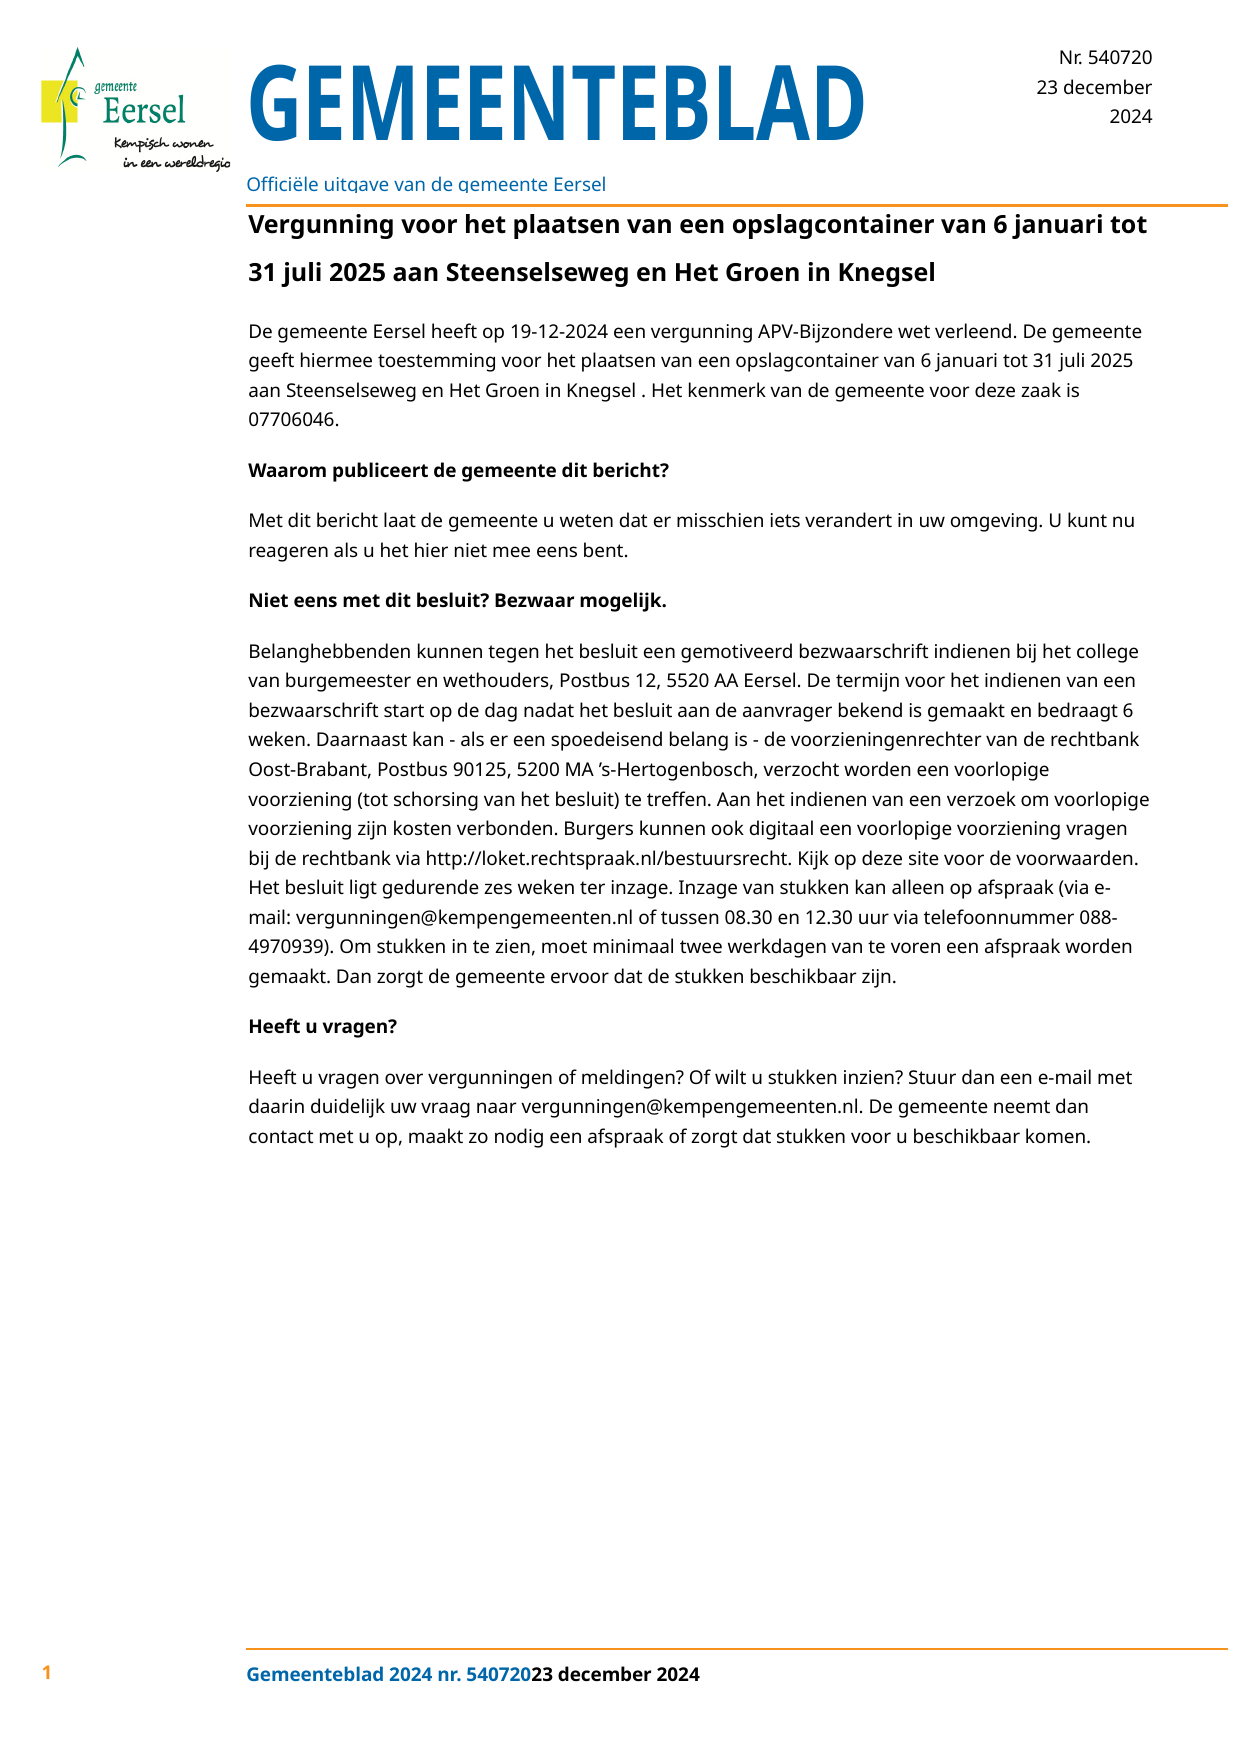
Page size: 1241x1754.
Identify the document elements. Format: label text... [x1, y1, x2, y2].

text Niet eens met dit besluit? Bezwaar mogelijk. [248, 587, 1152, 613]
text Vergunning voor het plaatsen van een opslagcontainer van 6 januari tot 31 juli 2025 aan Steenselseweg en Het Groen in Knegsel [248, 207, 1152, 288]
text Belanghebbenden kunnen tegen het besluit een gemotiveerd bezwaarschrift indienen bij het college van burgemeester en wethouders, Postbus 12, 5520 AA Eersel. De termijn voor het indienen van een bezwaarschrift start op de dag nadat het besluit aan de aanvrager bekend is gemaakt en bedraagt 6 weken. Daarnaast kan - als er een spoedeisend belang is - de voorzieningenrechter van de rechtbank Oost-Brabant, Postbus 90125, 5200 MA ’s-Hertogenbosch, verzocht worden een voorlopige voorziening (tot schorsing van het besluit) te treffen. Aan het indienen van een verzoek om voorlopige voorziening zijn kosten verbonden. Burgers kunnen ook digitaal een voorlopige voorziening vragen bij de rechtbank via http://loket.rechtspraak.nl/bestuursrecht. Kijk op deze site voor de voorwaarden. Het besluit ligt gedurende zes weken ter inzage. Inzage van stukken kan alleen op afspraak (via e-mail: vergunningen@kempengemeenten.nl of tussen 08.30 en 12.30 uur via telefoonnummer 088-4970939). Om stukken in te zien, moet minimaal twee werkdagen van te voren een afspraak worden gemaakt. Dan zorgt de gemeente ervoor dat de stukken beschikbaar zijn. [248, 638, 1152, 989]
text Heeft u vragen? [248, 1014, 1152, 1039]
text Waarom publiceert de gemeente dit bericht? [248, 457, 1152, 483]
picture [41, 47, 231, 172]
text Met dit bericht laat de gemeente u weten dat er misschien iets verandert in uw omgeving. U kunt nu reageren als u het hier niet mee eens bent. [248, 507, 1152, 563]
text De gemeente Eersel heeft op 19-12-2024 een vergunning APV-Bijzondere wet verleend. De gemeente geeft hiermee toestemming voor het plaatsen van een opslagcontainer van 6 januari tot 31 juli 2025 aan Steenselseweg en Het Groen in Knegsel . Het kenmerk van de gemeente voor deze zaak is 07706046. [248, 318, 1152, 432]
text Heeft u vragen over vergunningen of meldingen? Of wilt u stukken inzien? Stuur dan een e-mail met daarin duidelijk uw vraag naar vergunningen@kempengemeenten.nl. De gemeente neemt dan contact met u op, maakt zo nodig een afspraak of zorgt dat stukken voor u beschikbaar komen. [248, 1064, 1152, 1149]
